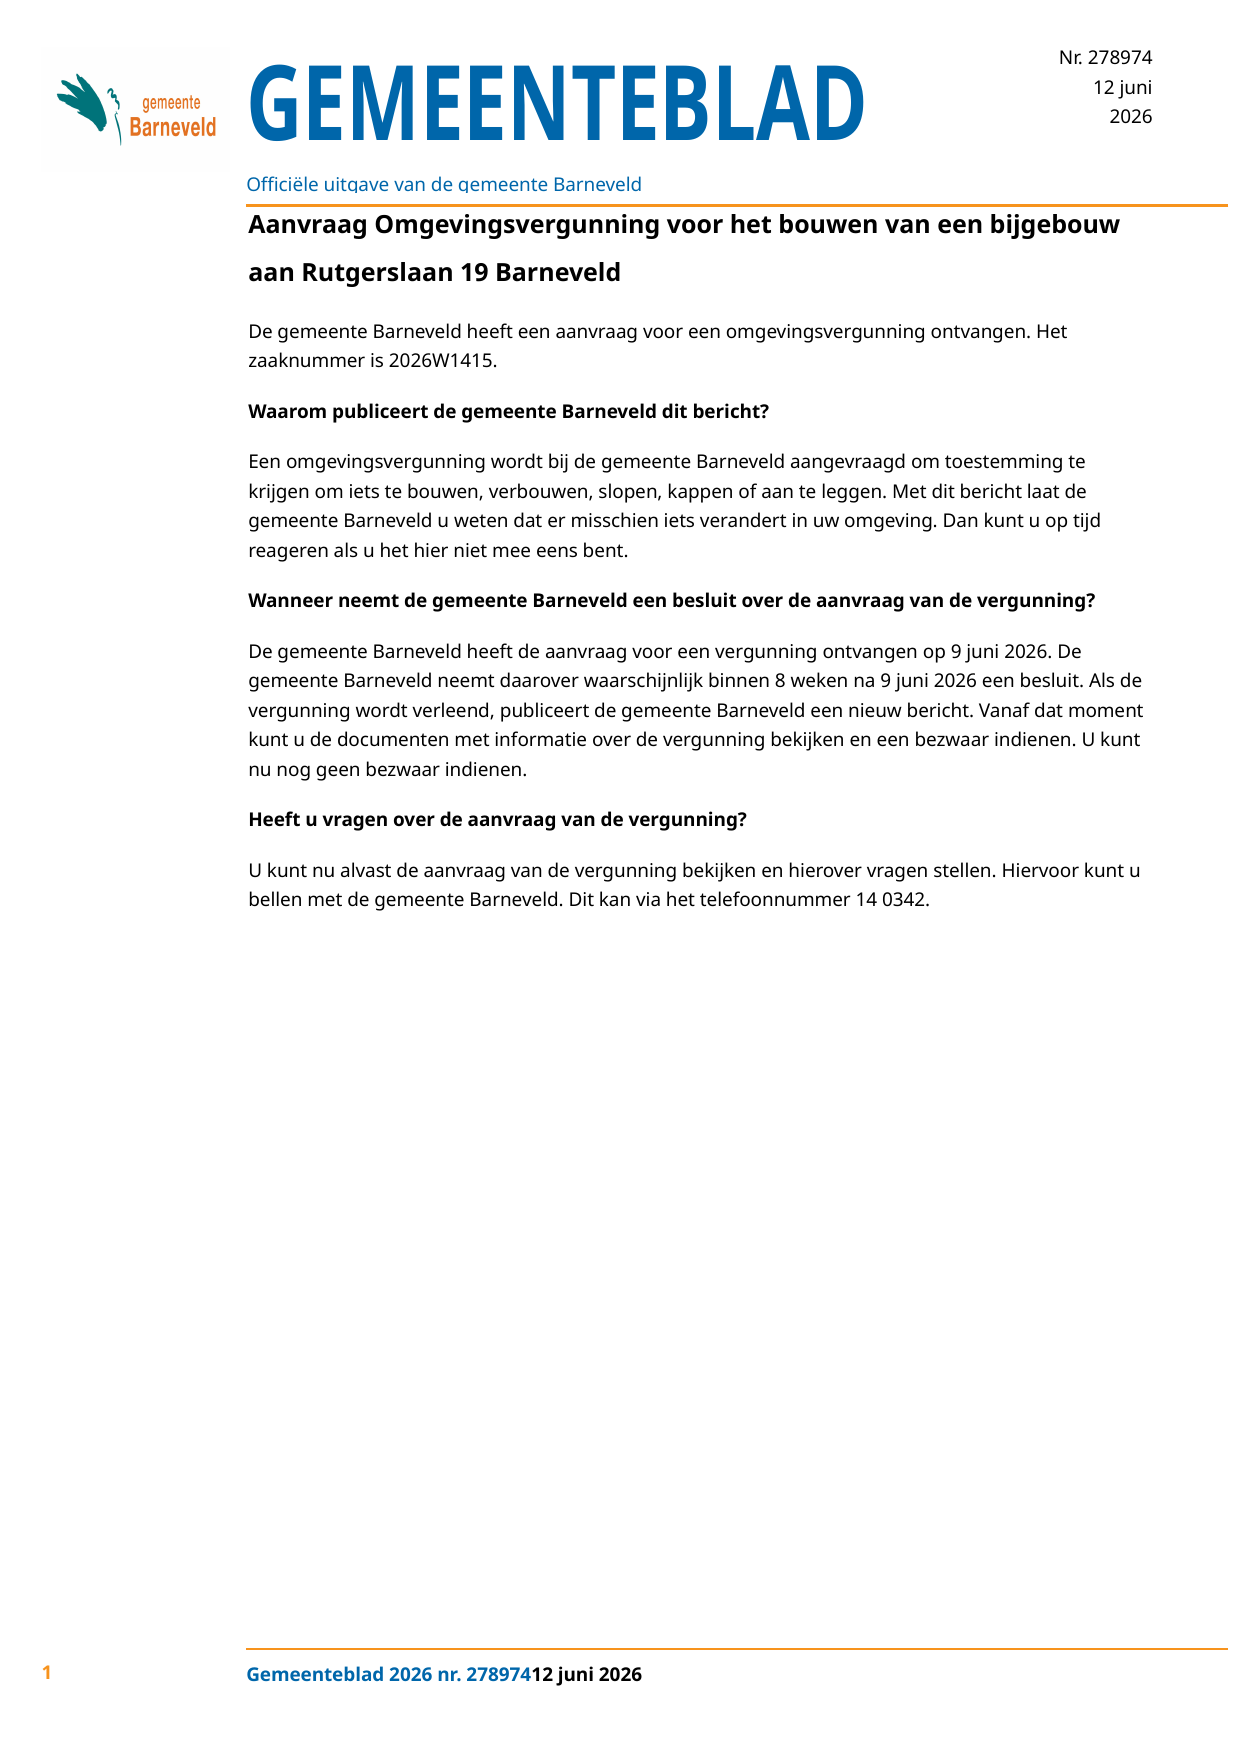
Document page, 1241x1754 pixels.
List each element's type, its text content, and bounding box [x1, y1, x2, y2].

picture [41, 47, 231, 172]
text U kunt nu alvast de aanvraag van de vergunning bekijken en hierover vragen stellen. Hiervoor kunt u bellen met de gemeente Barneveld. Dit kan via het telefoonnummer 14 0342. [248, 857, 1152, 912]
text Heeft u vragen over de aanvraag van de vergunning? [248, 807, 1152, 832]
text Een omgevingsvergunning wordt bij de gemeente Barneveld aangevraagd om toestemming te krijgen om iets te bouwen, verbouwen, slopen, kappen of aan te leggen. Met dit bericht laat de gemeente Barneveld u weten dat er misschien iets verandert in uw omgeving. Dan kunt u op tijd reageren als u het hier niet mee eens bent. [248, 448, 1152, 563]
text Aanvraag Omgevingsvergunning voor het bouwen van een bijgebouw aan Rutgerslaan 19 Barneveld [248, 207, 1152, 288]
text Waarom publiceert de gemeente Barneveld dit bericht? [248, 398, 1152, 424]
text Wanneer neemt de gemeente Barneveld een besluit over de aanvraag van de vergunning? [248, 587, 1152, 613]
text De gemeente Barneveld heeft een aanvraag voor een omgevingsvergunning ontvangen. Het zaaknummer is 2026W1415. [248, 318, 1152, 373]
text De gemeente Barneveld heeft de aanvraag voor een vergunning ontvangen op 9 juni 2026. De gemeente Barneveld neemt daarover waarschijnlijk binnen 8 weken na 9 juni 2026 een besluit. Als de vergunning wordt verleend, publiceert de gemeente Barneveld een nieuw bericht. Vanaf dat moment kunt u de documenten met informatie over de vergunning bekijken en een bezwaar indienen. U kunt nu nog geen bezwaar indienen. [248, 638, 1152, 782]
